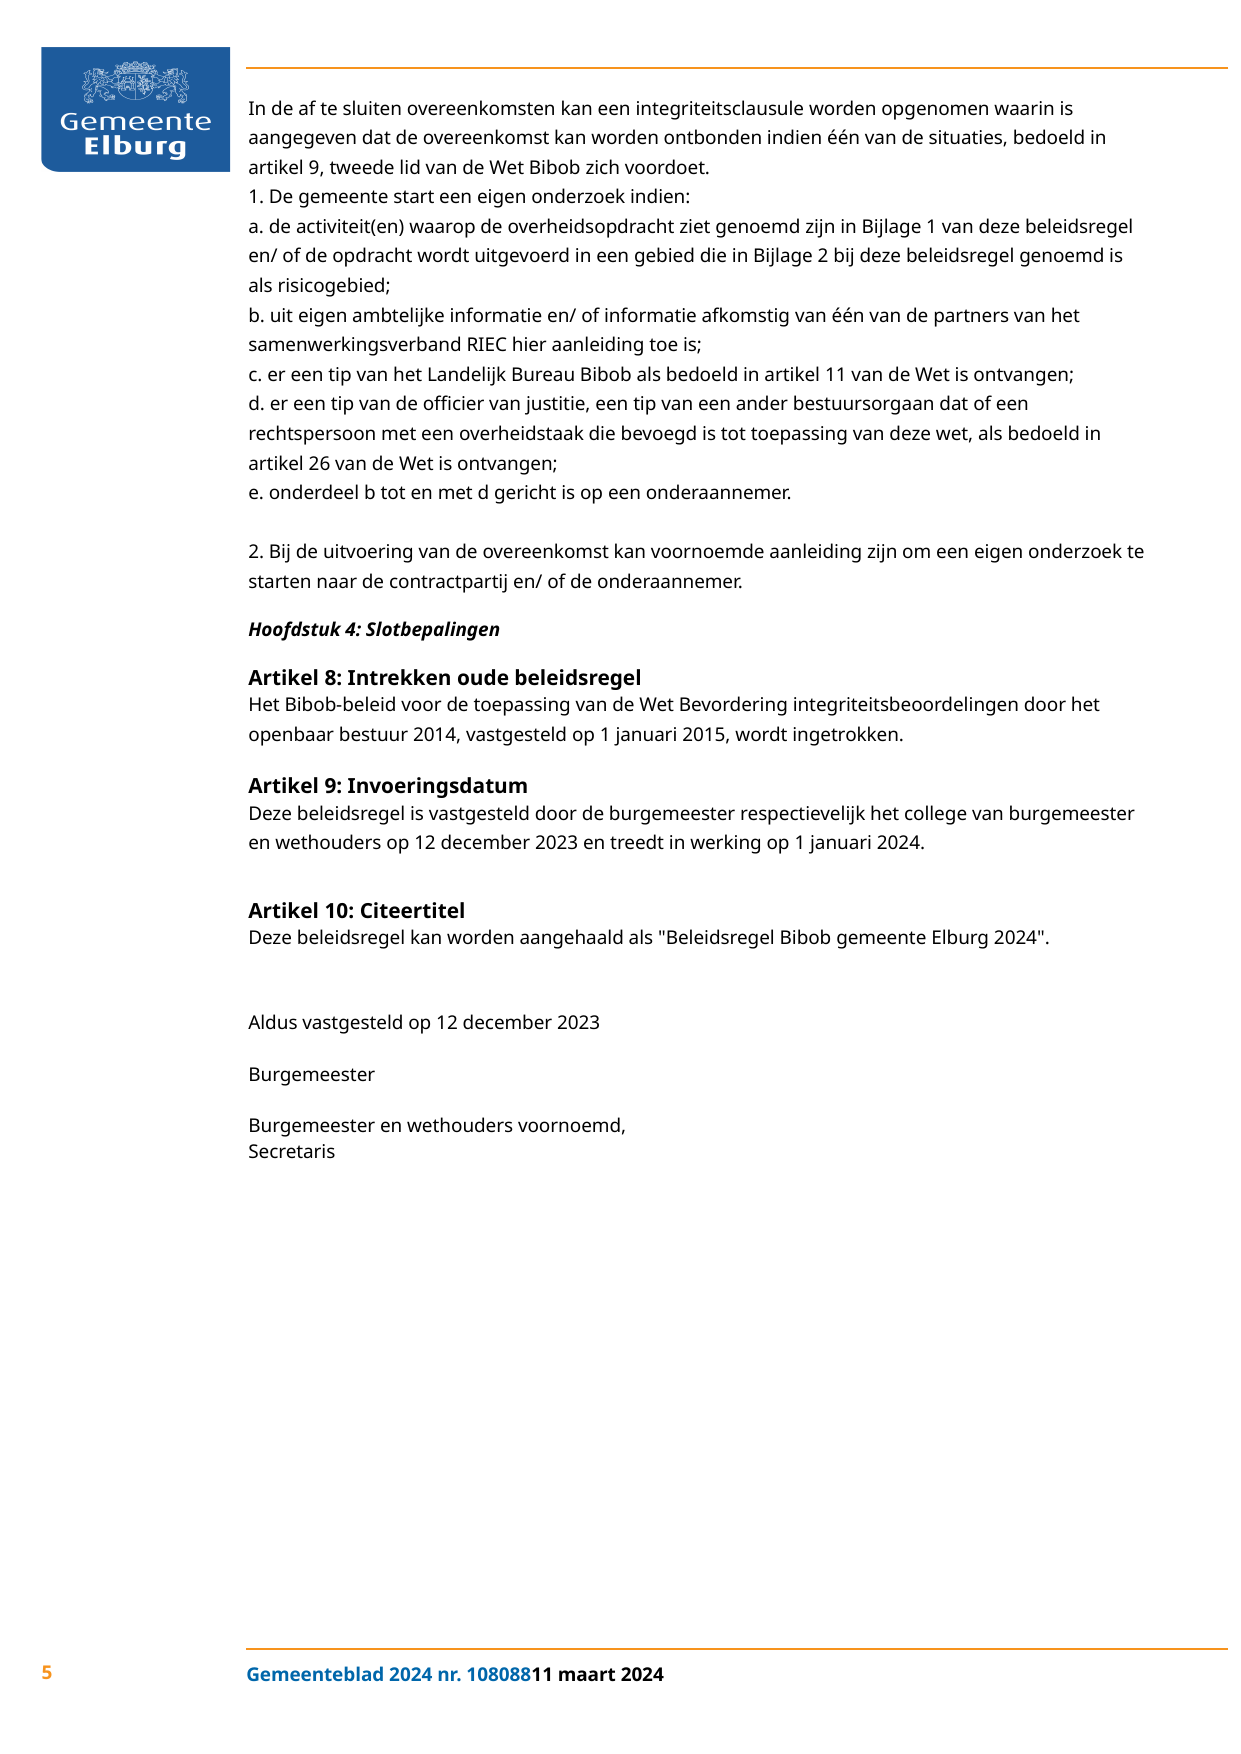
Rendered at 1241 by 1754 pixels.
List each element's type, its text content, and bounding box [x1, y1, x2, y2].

text Deze beleidsregel is vastgesteld door de burgemeester respectievelijk het college van burgemeester en wethouders op 12 december 2023 en treedt in werking op 1 januari 2024. [248, 800, 1152, 855]
text Artikel 9: Invoeringsdatum [248, 771, 1152, 800]
text 2. Bij de uitvoering van de overeenkomst kan voornoemde aanleiding zijn om een eigen onderzoek te starten naar de contractpartij en/ of de onderaannemer. [248, 538, 1152, 594]
text Burgemeester en wethouders voornoemd, [248, 1112, 1152, 1138]
text b. uit eigen ambtelijke informatie en/ of informatie afkomstig van één van de partners van het samenwerkingsverband RIEC hier aanleiding toe is; [248, 302, 1152, 357]
text d. er een tip van de officier van justitie, een tip van een ander bestuursorgaan dat of een rechtspersoon met een overheidstaak die bevoegd is tot toepassing van deze wet, als bedoeld in artikel 26 van de Wet is ontvangen; [248, 391, 1152, 476]
text c. er een tip van het Landelijk Bureau Bibob als bedoeld in artikel 11 van de Wet is ontvangen; [248, 361, 1152, 387]
text Burgemeester [248, 1061, 1152, 1086]
text a. de activiteit(en) waarop de overheidsopdracht ziet genoemd zijn in Bijlage 1 van deze beleidsregel en/ of de opdracht wordt uitgevoerd in een gebied die in Bijlage 2 bij deze beleidsregel genoemd is als risicogebied; [248, 213, 1152, 298]
text Deze beleidsregel kan worden aangehaald als "Beleidsregel Bibob gemeente Elburg 2024". [248, 924, 1152, 950]
text Het Bibob-beleid voor de toepassing van de Wet Bevordering integriteitsbeoordelingen door het openbaar bestuur 2014, vastgesteld op 1 januari 2015, wordt ingetrokken. [248, 691, 1152, 747]
text Aldus vastgesteld op 12 december 2023 [248, 1009, 1152, 1035]
text Hoofdstuk 4: Slotbepalingen [248, 614, 1152, 642]
text In de af te sluiten overeenkomsten kan een integriteitsclausule worden opgenomen waarin is aangegeven dat de overeenkomst kan worden ontbonden indien één van de situaties, bedoeld in artikel 9, tweede lid van de Wet Bibob zich voordoet. [248, 95, 1152, 180]
text Secretaris [248, 1138, 1152, 1164]
text 1. De gemeente start een eigen onderzoek indien: [248, 183, 1152, 209]
text e. onderdeel b tot en met d gericht is op een onderaannemer. [248, 479, 1152, 505]
picture [41, 47, 231, 172]
text Artikel 10: Citeertitel [248, 896, 1152, 924]
text Artikel 8: Intrekken oude beleidsregel [248, 663, 1152, 691]
